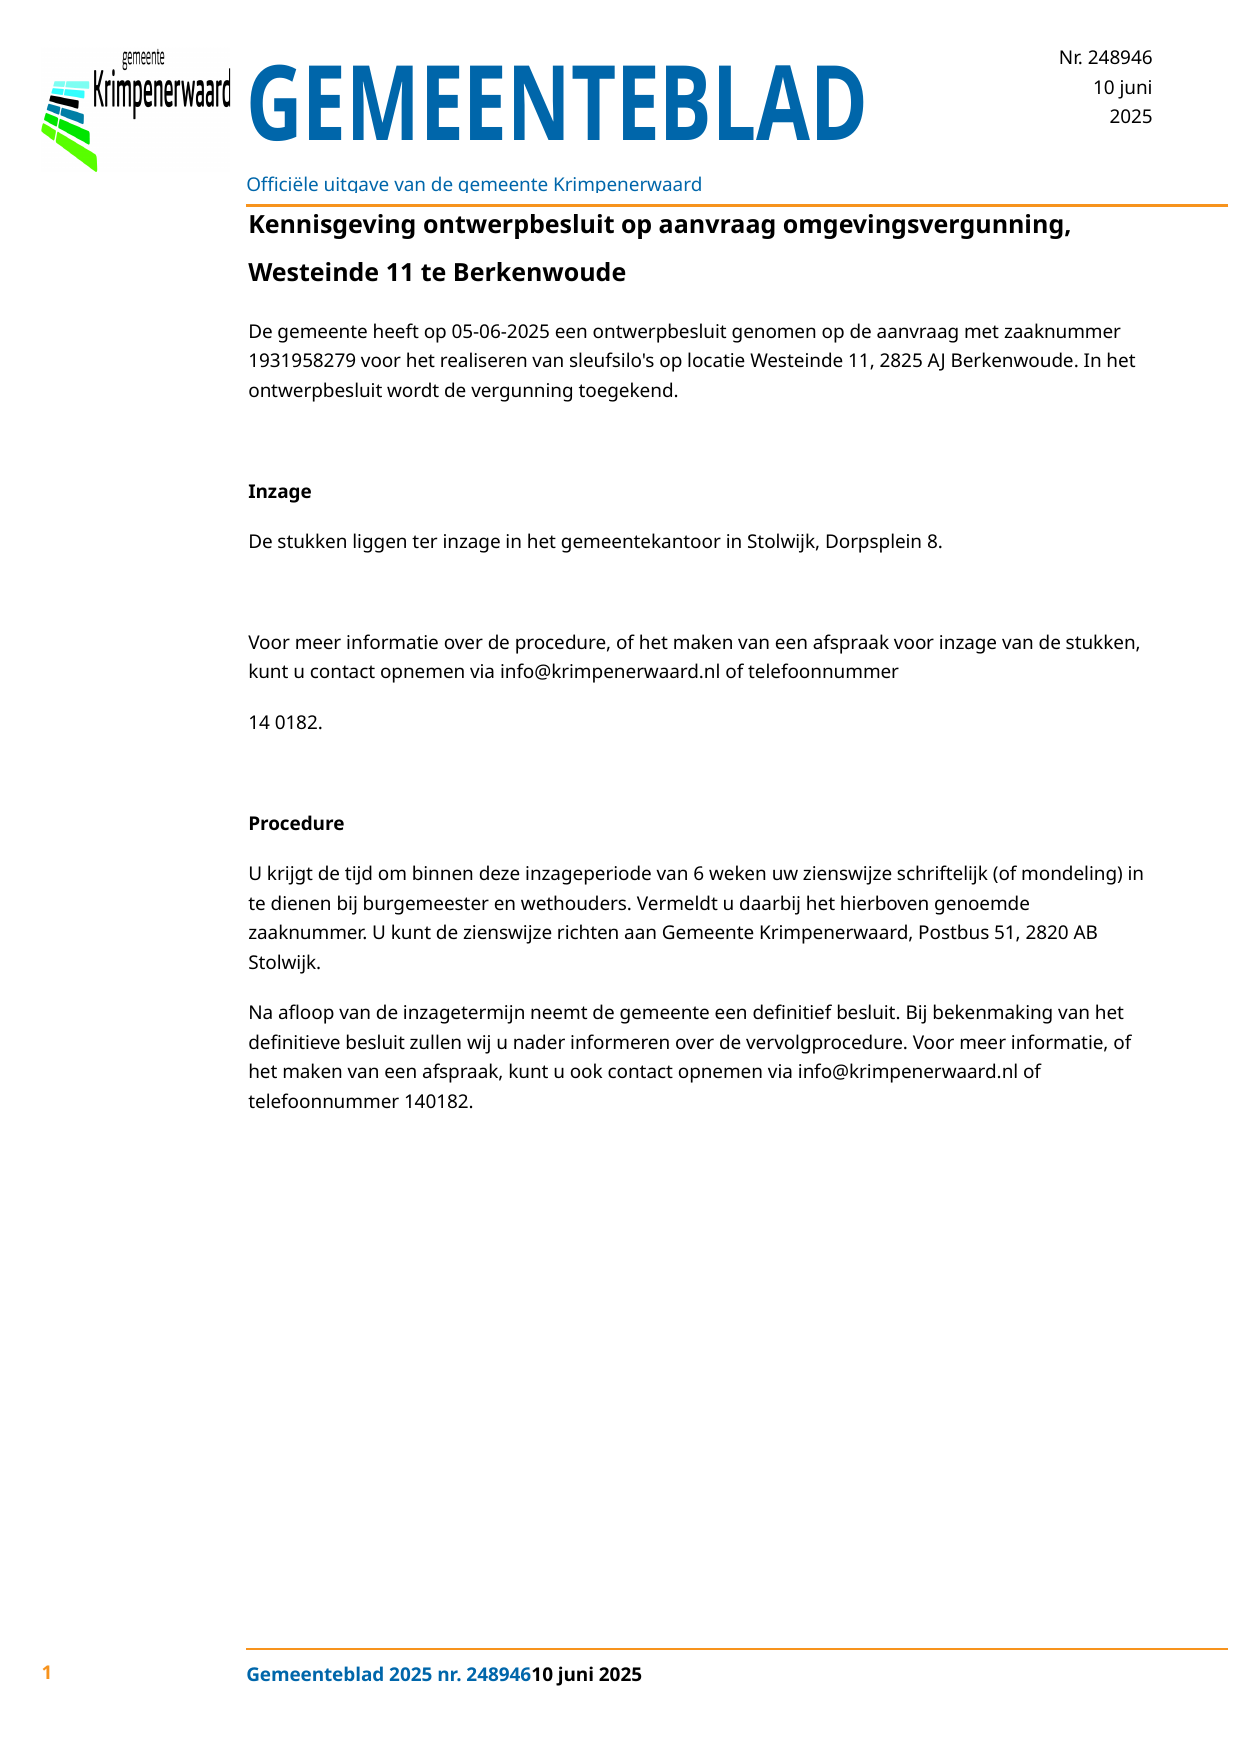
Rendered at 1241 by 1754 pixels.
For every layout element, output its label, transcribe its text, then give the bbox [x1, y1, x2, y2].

text Procedure [248, 810, 1152, 836]
text Voor meer informatie over de procedure, of het maken van een afspraak voor inzage van de stukken, kunt u contact opnemen via info@krimpenerwaard.nl of telefoonnummer [248, 629, 1152, 684]
text Na afloop van de inzagetermijn neemt de gemeente een definitief besluit. Bij bekenmaking van het definitieve besluit zullen wij u nader informeren over de vervolgprocedure. Voor meer informatie, of het maken van een afspraak, kunt u ook contact opnemen via info@krimpenerwaard.nl of telefoonnummer 140182. [248, 999, 1152, 1114]
picture [41, 47, 231, 172]
text Kennisgeving ontwerpbesluit op aanvraag omgevingsvergunning, Westeinde 11 te Berkenwoude [248, 207, 1152, 288]
text De stukken liggen ter inzage in het gemeentekantoor in Stolwijk, Dorpsplein 8. [248, 528, 1152, 554]
text U krijgt de tijd om binnen deze inzageperiode van 6 weken uw zienswijze schriftelijk (of mondeling) in te dienen bij burgemeester en wethouders. Vermeldt u daarbij het hierboven genoemde zaaknummer. U kunt de zienswijze richten aan Gemeente Krimpenerwaard, Postbus 51, 2820 AB Stolwijk. [248, 860, 1152, 975]
text De gemeente heeft op 05-06-2025 een ontwerpbesluit genomen op de aanvraag met zaaknummer 1931958279 voor het realiseren van sleufsilo's op locatie Westeinde 11, 2825 AJ Berkenwoude. In het ontwerpbesluit wordt de vergunning toegekend. [248, 318, 1152, 403]
text 14 0182. [248, 709, 1152, 735]
text Inzage [248, 478, 1152, 504]
